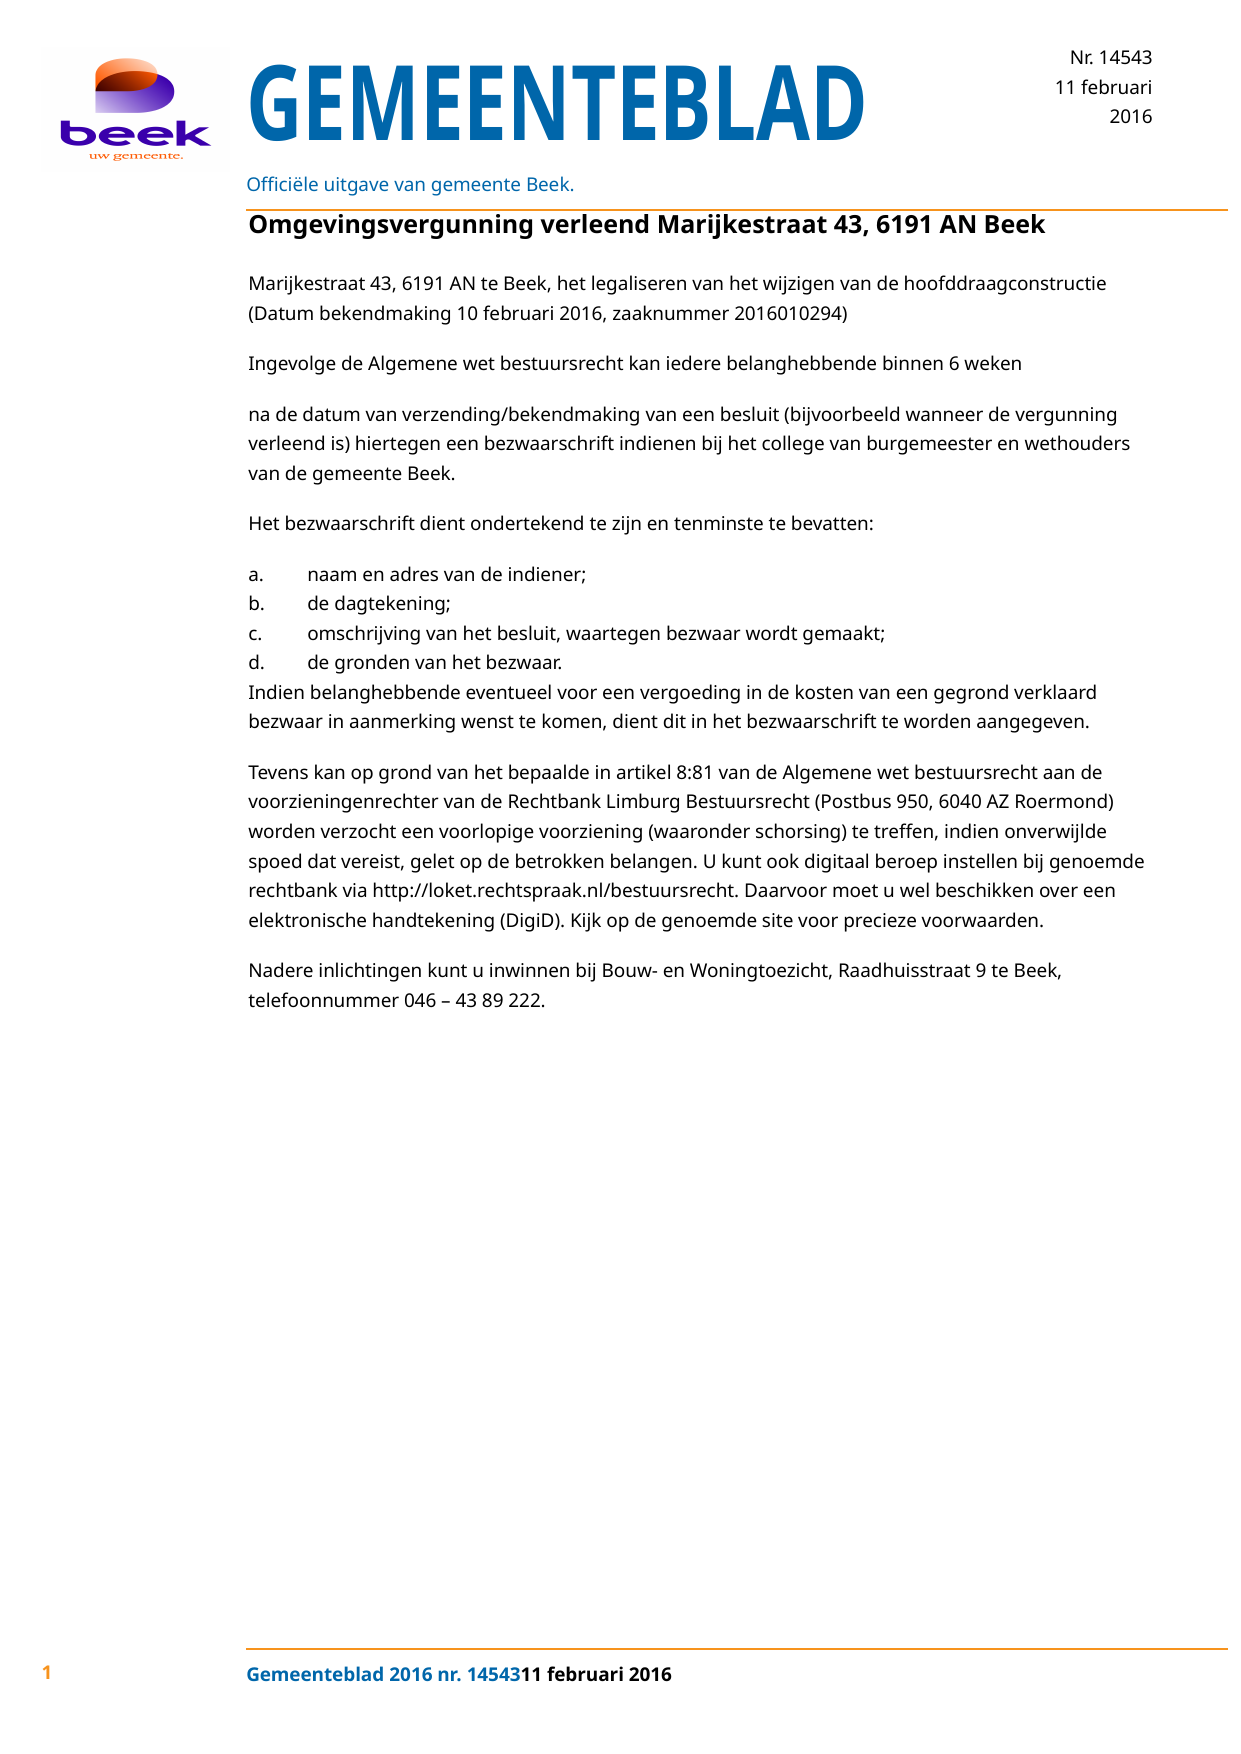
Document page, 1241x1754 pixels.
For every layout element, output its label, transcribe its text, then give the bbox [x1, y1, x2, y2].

text Ingevolge de Algemene wet bestuursrecht kan iedere belanghebbende binnen 6 weken [248, 350, 1152, 376]
list omschrijving van het besluit, waartegen bezwaar wordt gemaakt; [248, 620, 1152, 646]
text Het bezwaarschrift dient ondertekend te zijn en tenminste te bevatten: [248, 510, 1152, 536]
list naam en adres van de indiener; [248, 561, 1152, 586]
list de dagtekening; [248, 590, 1152, 616]
picture [41, 47, 231, 172]
text Omgevingsvergunning verleend Marijkestraat 43, 6191 AN Beek [248, 211, 1152, 241]
text Marijkestraat 43, 6191 AN te Beek, het legaliseren van het wijzigen van de hoofddraagconstructie (Datum bekendmaking 10 februari 2016, zaaknummer 2016010294) [248, 270, 1152, 326]
text Indien belanghebbende eventueel voor een vergoeding in de kosten van een gegrond verklaard bezwaar in aanmerking wenst te komen, dient dit in het bezwaarschrift te worden aangegeven. [248, 679, 1152, 734]
text na de datum van verzending/bekendmaking van een besluit (bijvoorbeeld wanneer de vergunning verleend is) hiertegen een bezwaarschrift indienen bij het college van burgemeester en wethouders van de gemeente Beek. [248, 401, 1152, 486]
text Nadere inlichtingen kunt u inwinnen bij Bouw- en Woningtoezicht, Raadhuisstraat 9 te Beek, telefoonnummer 046 – 43 89 222. [248, 957, 1152, 1013]
text Tevens kan op grond van het bepaalde in artikel 8:81 van de Algemene wet bestuursrecht aan de voorzieningenrechter van de Rechtbank Limburg Bestuursrecht (Postbus 950, 6040 AZ Roermond) worden verzocht een voorlopige voorziening (waaronder schorsing) te treffen, indien onverwijlde spoed dat vereist, gelet op de betrokken belangen. U kunt ook digitaal beroep instellen bij genoemde rechtbank via http://loket.rechtspraak.nl/bestuursrecht. Daarvoor moet u wel beschikken over een elektronische handtekening (DigiD). Kijk op de genoemde site voor precieze voorwaarden. [248, 759, 1152, 933]
list de gronden van het bezwaar. [248, 649, 1152, 675]
